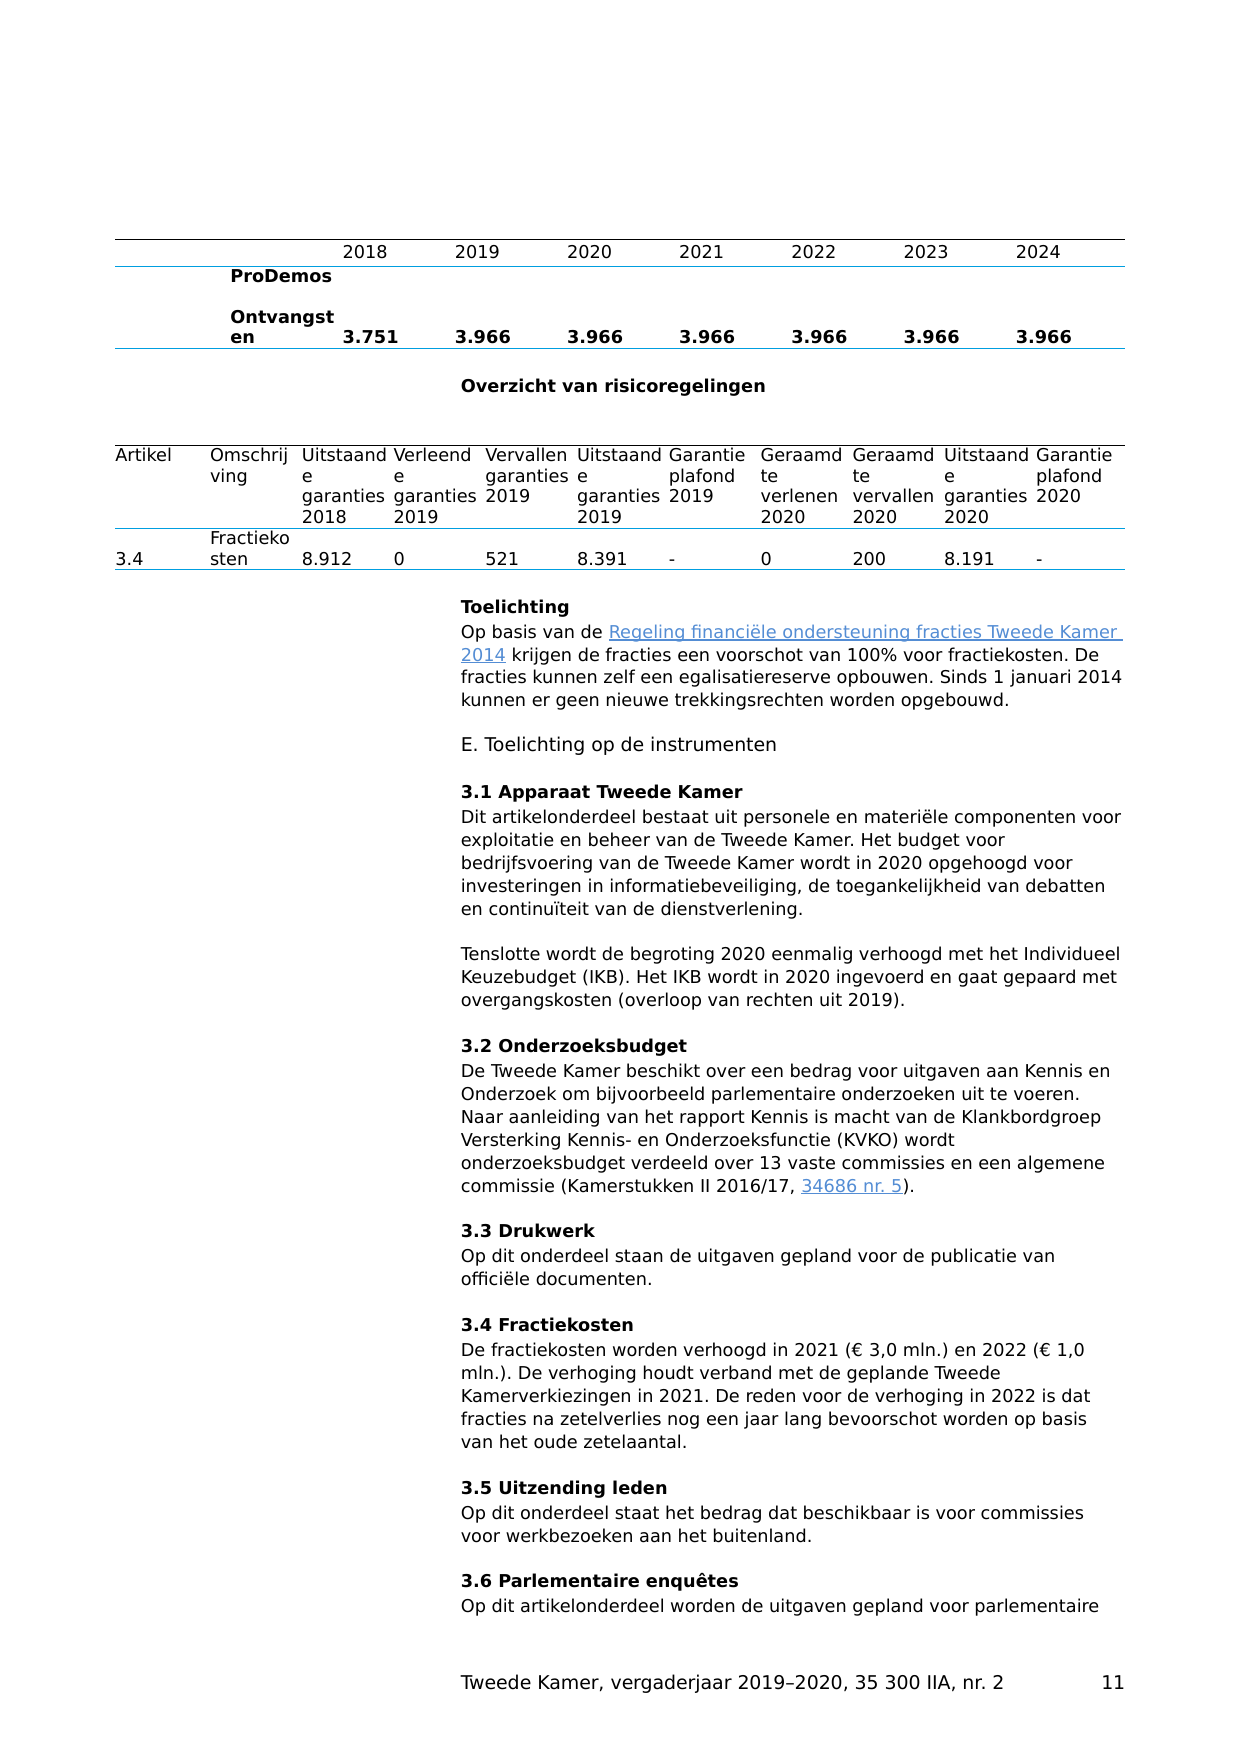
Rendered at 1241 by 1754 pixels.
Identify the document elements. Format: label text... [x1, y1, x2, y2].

table_cell - [1033, 529, 1125, 569]
table_cell [676, 267, 788, 286]
table_cell 2022 [788, 240, 900, 266]
table_cell Vervallen garanties 2019 [482, 446, 574, 527]
table_cell 0 [758, 529, 849, 569]
table_cell 3.966 [900, 307, 1013, 348]
table_cell [227, 240, 339, 266]
table_cell Uitstaande garanties 2018 [299, 446, 390, 527]
table_cell 0 [390, 529, 482, 569]
table_cell 3.966 [676, 307, 788, 348]
table_cell 2018 [340, 240, 452, 266]
table_cell Omschrijving [207, 446, 299, 527]
table_cell [564, 267, 676, 286]
table_cell [340, 286, 452, 307]
table_header Tabel 5 Budgettaire gevolgen van beleid artikel 3 Wetgeving en controle Tweede Kamer (bedragen x € 1.000) [115, 191, 1125, 239]
text Tenslotte wordt de begroting 2020 eenmalig verhoogd met het Individueel Keuzebudget (IKB). Het IKB wordt in 2020 ingevoerd en gaat gepaard met overgangskosten (overloop van rechten uit 2019). [461, 942, 1125, 1011]
table_cell 3.966 [564, 307, 676, 348]
table_cell 2019 [452, 240, 564, 266]
table_cell [452, 286, 564, 307]
table_cell 2020 [564, 240, 676, 266]
text 3.6 Parlementaire enquêtes [461, 1569, 1125, 1592]
table_cell [900, 286, 1013, 307]
table_cell [676, 286, 788, 307]
text 3.5 Uitzending leden [461, 1476, 1125, 1499]
text 3.2 Onderzoeksbudget [461, 1034, 1125, 1057]
title E. Toelichting op de instrumenten [461, 734, 1125, 756]
table_cell 521 [482, 529, 574, 569]
table_cell 3.966 [788, 307, 900, 348]
table_cell Geraamd te vervallen 2020 [849, 446, 941, 527]
table_cell 3.4 [115, 529, 207, 569]
table_cell Garantie plafond 2019 [666, 446, 757, 527]
text Op dit artikelonderdeel worden de uitgaven gepland voor parlementaire [461, 1594, 1125, 1617]
text Toelichting [461, 595, 1125, 618]
table_cell [115, 240, 227, 266]
table_cell 200 [849, 529, 941, 569]
table_cell [900, 267, 1013, 286]
table_cell 2021 [676, 240, 788, 266]
text Op dit onderdeel staan de uitgaven gepland voor de publicatie van officiële documenten. [461, 1244, 1125, 1290]
table_cell [115, 286, 227, 307]
table_cell [115, 267, 227, 286]
table_cell [788, 286, 900, 307]
table_cell 8.191 [941, 529, 1033, 569]
table_cell 3.966 [1013, 307, 1125, 348]
text Op dit onderdeel staat het bedrag dat beschikbaar is voor commissies voor werkbezoeken aan het buitenland. [461, 1501, 1125, 1547]
table_cell Artikel [115, 446, 207, 527]
table_cell 3.966 [452, 307, 564, 348]
text Dit artikelonderdeel bestaat uit personele en materiële componenten voor exploitatie en beheer van de Tweede Kamer. Het budget voor bedrijfsvoering van de Tweede Kamer wordt in 2020 opgehoogd voor investeringen in informatiebeveiliging, de toegankelijkheid van debatten en continuïteit van de dienstverlening. [461, 805, 1125, 919]
table_cell Uitstaande garanties 2019 [574, 446, 666, 527]
table_cell Garantie plafond 2020 [1033, 446, 1125, 527]
table_cell 3.751 [340, 307, 452, 348]
table_cell [1013, 286, 1125, 307]
table_cell - [666, 529, 757, 569]
table_cell 8.912 [299, 529, 390, 569]
text De Tweede Kamer beschikt over een bedrag voor uitgaven aan Kennis en Onderzoek om bijvoorbeeld parlementaire onderzoeken uit te voeren. Naar aanleiding van het rapport Kennis is macht van de Klankbordgroep Versterking Kennis- en Onderzoeksfunctie (KVKO) wordt onderzoeksbudget verdeeld over 13 vaste commissies en een algemene commissie (Kamerstukken II 2016/17, 34686 nr. 5). [461, 1059, 1125, 1197]
table_cell [227, 286, 339, 307]
table_cell 2023 [900, 240, 1013, 266]
table_cell [452, 267, 564, 286]
text De fractiekosten worden verhoogd in 2021 (€ 3,0 mln.) en 2022 (€ 1,0 mln.). De verhoging houdt verband met de geplande Tweede Kamerverkiezingen in 2021. De reden voor de verhoging in 2022 is dat fracties na zetelverlies nog een jaar lang bevoorschot worden op basis van het oude zetelaantal. [461, 1338, 1125, 1453]
table_header Tabel 6 Overzicht garanties (bedragen x € 1.000) [115, 420, 1125, 444]
table_cell Ontvangsten [227, 307, 339, 348]
text Overzicht van risicoregelingen [461, 374, 1125, 397]
table_cell Fractiekosten [207, 529, 299, 569]
table_cell 8.391 [574, 529, 666, 569]
table_cell [564, 286, 676, 307]
text 3.1 Apparaat Tweede Kamer [461, 780, 1125, 803]
table_cell [340, 267, 452, 286]
text Op basis van de Regeling financiële ondersteuning fracties Tweede Kamer 2014 krijgen de fracties een voorschot van 100% voor fractiekosten. De fracties kunnen zelf een egalisatiereserve opbouwen. Sinds 1 januari 2014 kunnen er geen nieuwe trekkingsrechten worden opgebouwd. [461, 620, 1125, 711]
table_cell ProDemos [227, 267, 339, 286]
table_cell [1013, 267, 1125, 286]
table_cell Geraamd te verlenen 2020 [758, 446, 849, 527]
table_cell Uitstaande garanties 2020 [941, 446, 1033, 527]
table_cell [115, 307, 227, 348]
table_cell 2024 [1013, 240, 1125, 266]
text 3.4 Fractiekosten [461, 1313, 1125, 1336]
text 3.3 Drukwerk [461, 1219, 1125, 1242]
table_cell [788, 267, 900, 286]
table_cell Verleende garanties 2019 [390, 446, 482, 527]
